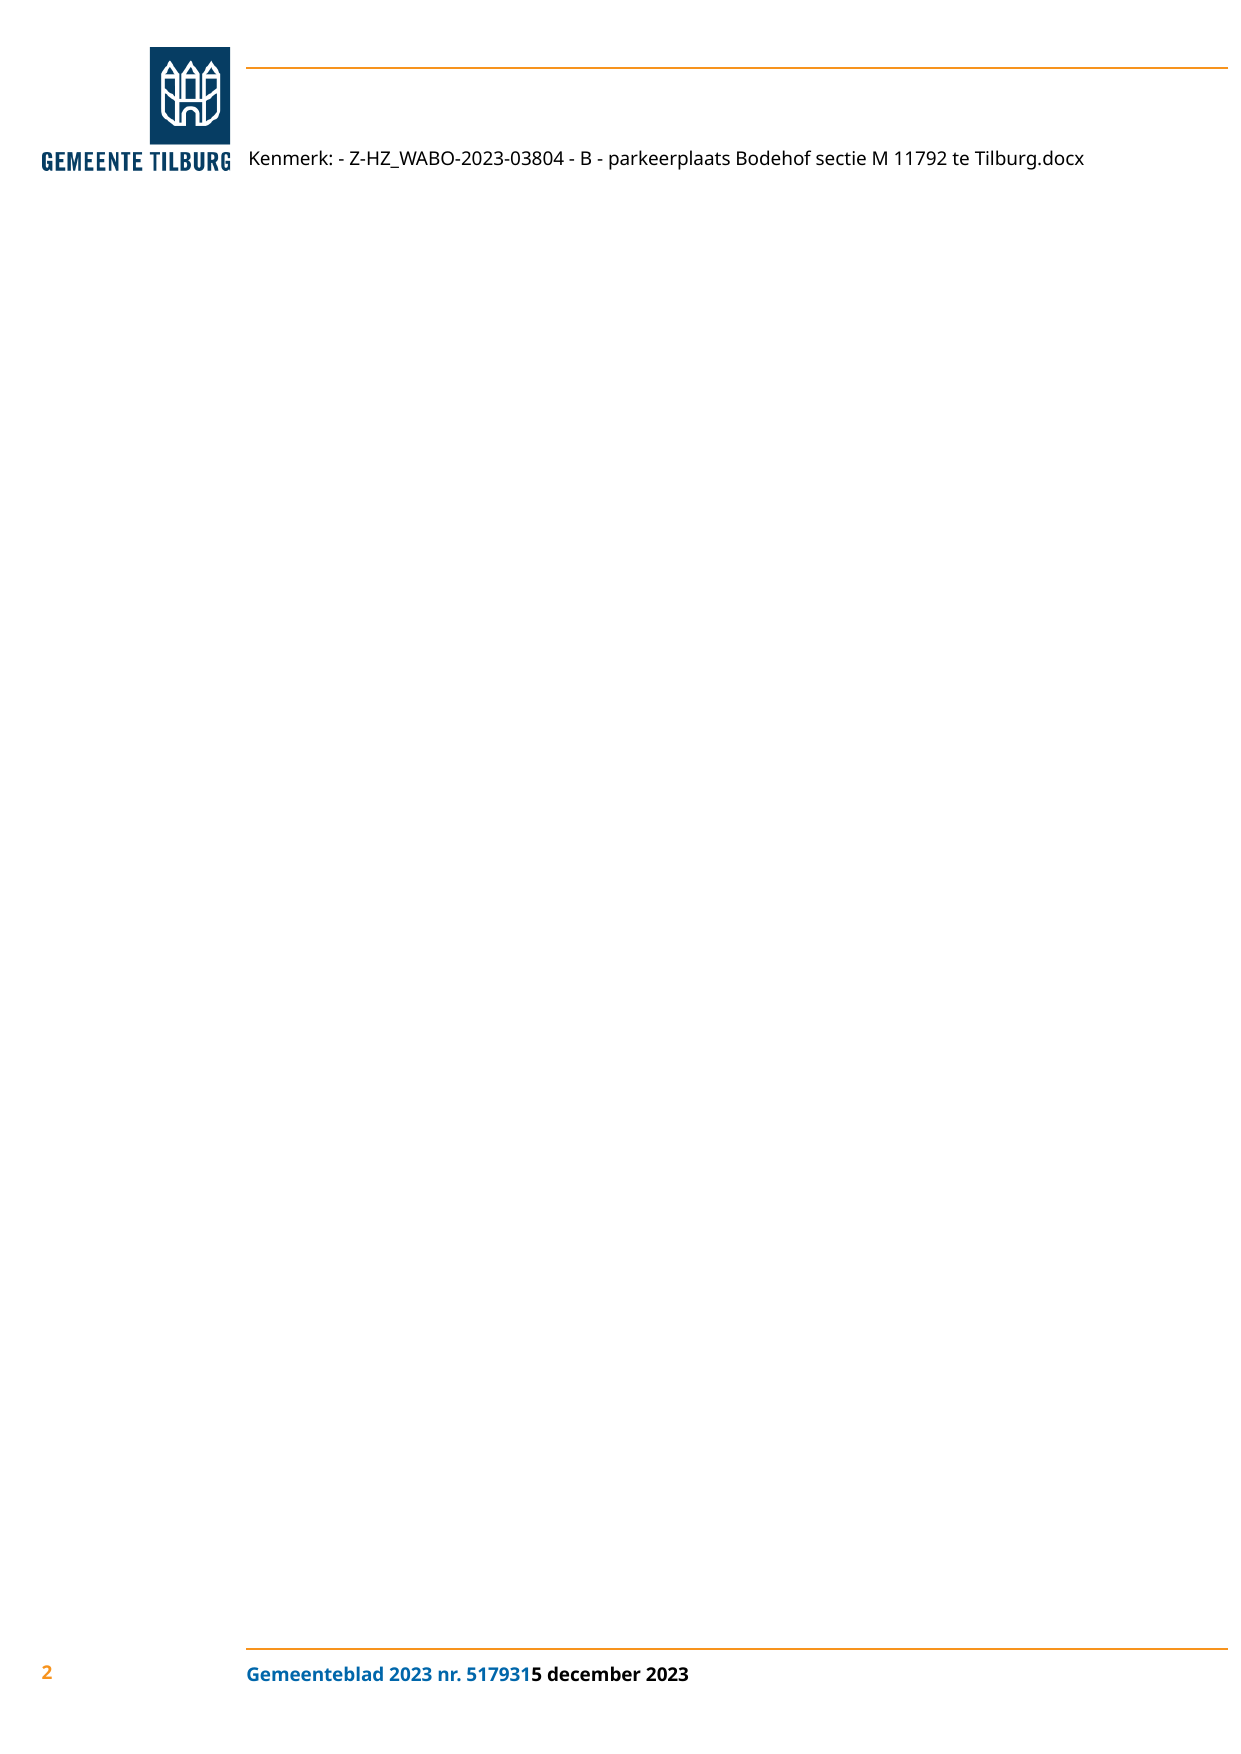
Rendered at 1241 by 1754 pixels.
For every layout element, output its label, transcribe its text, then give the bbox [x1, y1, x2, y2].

text Kenmerk: - Z-HZ_WABO-2023-03804 - B - parkeerplaats Bodehof sectie M 11792 te Tilburg.docx [248, 145, 1152, 171]
picture [41, 47, 231, 172]
